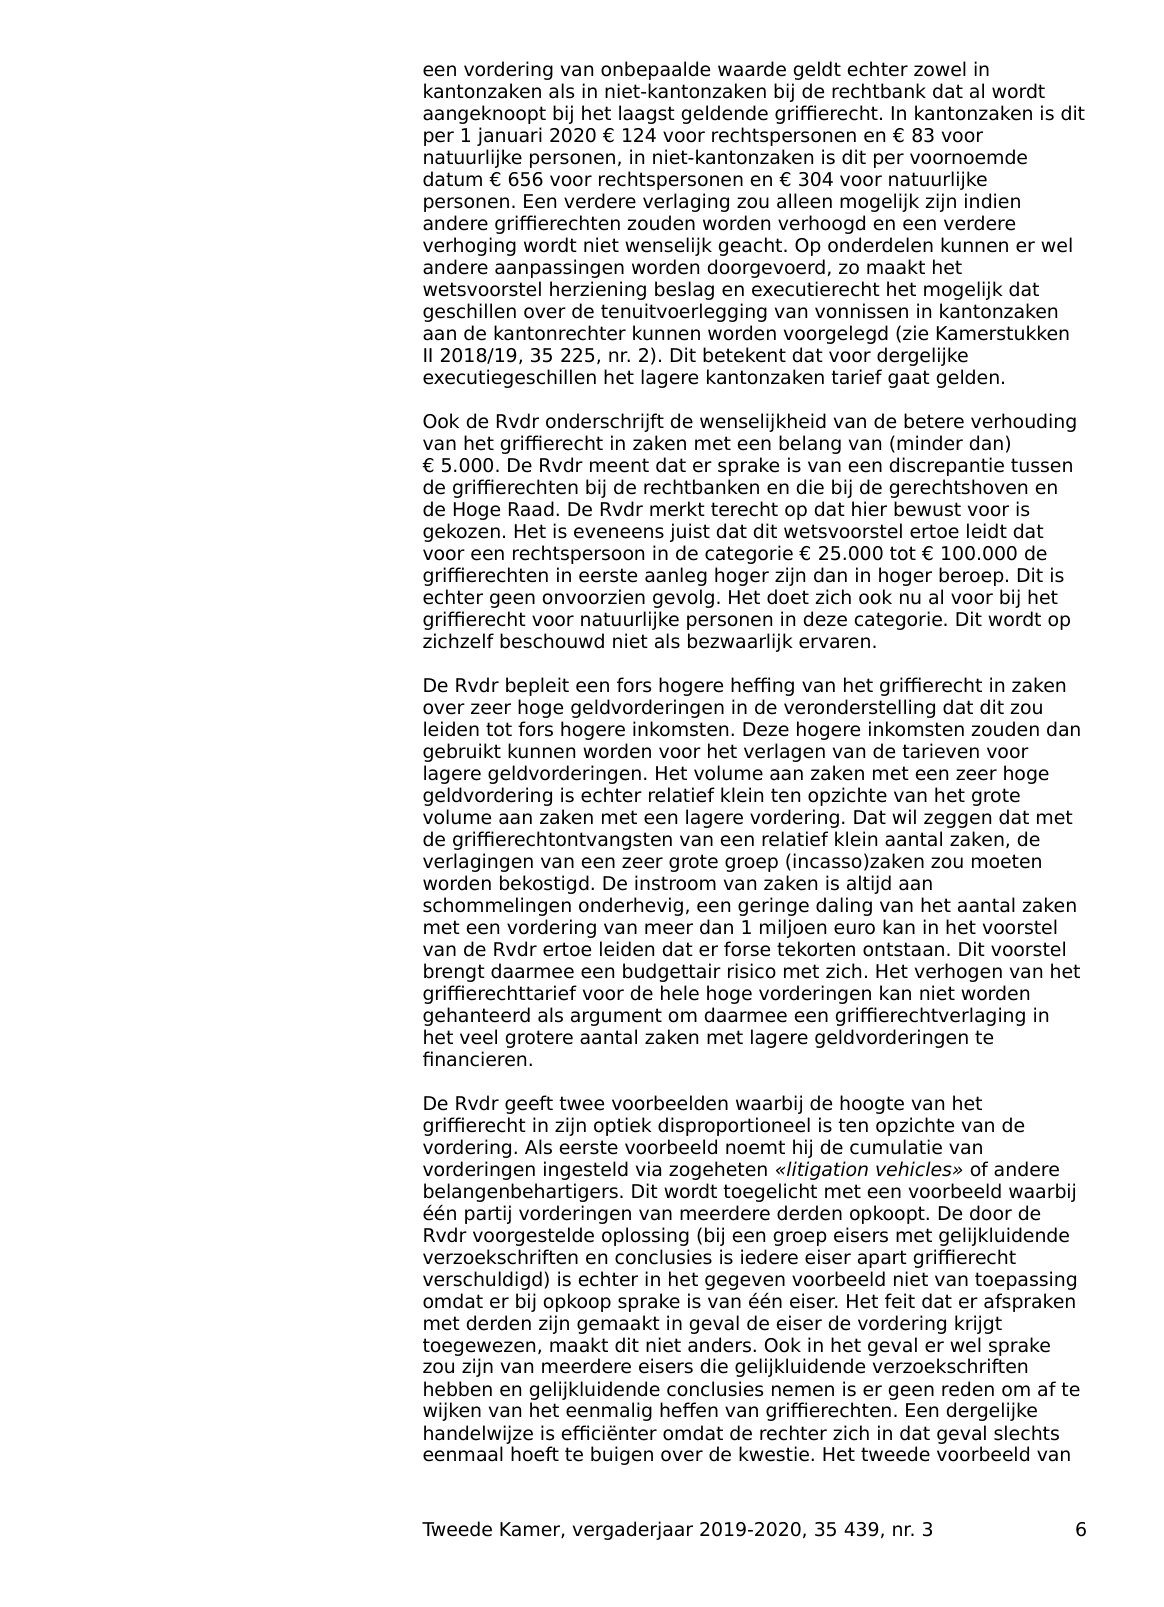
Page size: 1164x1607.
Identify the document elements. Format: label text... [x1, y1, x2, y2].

text Ook de Rvdr onderschrijft de wenselijkheid van de betere verhouding van het griffierecht in zaken met een belang van (minder dan) € 5.000. De Rvdr meent dat er sprake is van een discrepantie tussen de griffierechten bij de rechtbanken en die bij de gerechtshoven en de Hoge Raad. De Rvdr merkt terecht op dat hier bewust voor is gekozen. Het is eveneens juist dat dit wetsvoorstel ertoe leidt dat voor een rechtspersoon in de categorie € 25.000 tot € 100.000 de griffierechten in eerste aanleg hoger zijn dan in hoger beroep. Dit is echter geen onvoorzien gevolg. Het doet zich ook nu al voor bij het griffierecht voor natuurlijke personen in deze categorie. Dit wordt op zichzelf beschouwd niet als bezwaarlijk ervaren. [422, 411, 1087, 653]
text een vordering van onbepaalde waarde geldt echter zowel in kantonzaken als in niet-kantonzaken bij de rechtbank dat al wordt aangeknoopt bij het laagst geldende griffierecht. In kantonzaken is dit per 1 januari 2020 € 124 voor rechtspersonen en € 83 voor natuurlijke personen, in niet-kantonzaken is dit per voornoemde datum € 656 voor rechtspersonen en € 304 voor natuurlijke personen. Een verdere verlaging zou alleen mogelijk zijn indien andere griffierechten zouden worden verhoogd en een verdere verhoging wordt niet wenselijk geacht. Op onderdelen kunnen er wel andere aanpassingen worden doorgevoerd, zo maakt het wetsvoorstel herziening beslag en executierecht het mogelijk dat geschillen over de tenuitvoerlegging van vonnissen in kantonzaken aan de kantonrechter kunnen worden voorgelegd (zie Kamerstukken II 2018/19, 35 225, nr. 2). Dit betekent dat voor dergelijke executiegeschillen het lagere kantonzaken tarief gaat gelden. [422, 59, 1087, 389]
text De Rvdr bepleit een fors hogere heffing van het griffierecht in zaken over zeer hoge geldvorderingen in de veronderstelling dat dit zou leiden tot fors hogere inkomsten. Deze hogere inkomsten zouden dan gebruikt kunnen worden voor het verlagen van de tarieven voor lagere geldvorderingen. Het volume aan zaken met een zeer hoge geldvordering is echter relatief klein ten opzichte van het grote volume aan zaken met een lagere vordering. Dat wil zeggen dat met de griffierechtontvangsten van een relatief klein aantal zaken, de verlagingen van een zeer grote groep (incasso)zaken zou moeten worden bekostigd. De instroom van zaken is altijd aan schommelingen onderhevig, een geringe daling van het aantal zaken met een vordering van meer dan 1 miljoen euro kan in het voorstel van de Rvdr ertoe leiden dat er forse tekorten ontstaan. Dit voorstel brengt daarmee een budgettair risico met zich. Het verhogen van het griffierechttarief voor de hele hoge vorderingen kan niet worden gehanteerd als argument om daarmee een griffierechtverlaging in het veel grotere aantal zaken met lagere geldvorderingen te financieren. [422, 675, 1087, 1071]
text De Rvdr geeft twee voorbeelden waarbij de hoogte van het griffierecht in zijn optiek disproportioneel is ten opzichte van de vordering. Als eerste voorbeeld noemt hij de cumulatie van vorderingen ingesteld via zogeheten «litigation vehicles» of andere belangenbehartigers. Dit wordt toegelicht met een voorbeeld waarbij één partij vorderingen van meerdere derden opkoopt. De door de Rvdr voorgestelde oplossing (bij een groep eisers met gelijkluidende verzoekschriften en conclusies is iedere eiser apart griffierecht verschuldigd) is echter in het gegeven voorbeeld niet van toepassing omdat er bij opkoop sprake is van één eiser. Het feit dat er afspraken met derden zijn gemaakt in geval de eiser de vordering krijgt toegewezen, maakt dit niet anders. Ook in het geval er wel sprake zou zijn van meerdere eisers die gelijkluidende verzoekschriften hebben en gelijkluidende conclusies nemen is er geen reden om af te wijken van het eenmalig heffen van griffierechten. Een dergelijke handelwijze is efficiënter omdat de rechter zich in dat geval slechts eenmaal hoeft te buigen over de kwestie. Het tweede voorbeeld van [422, 1093, 1087, 1466]
